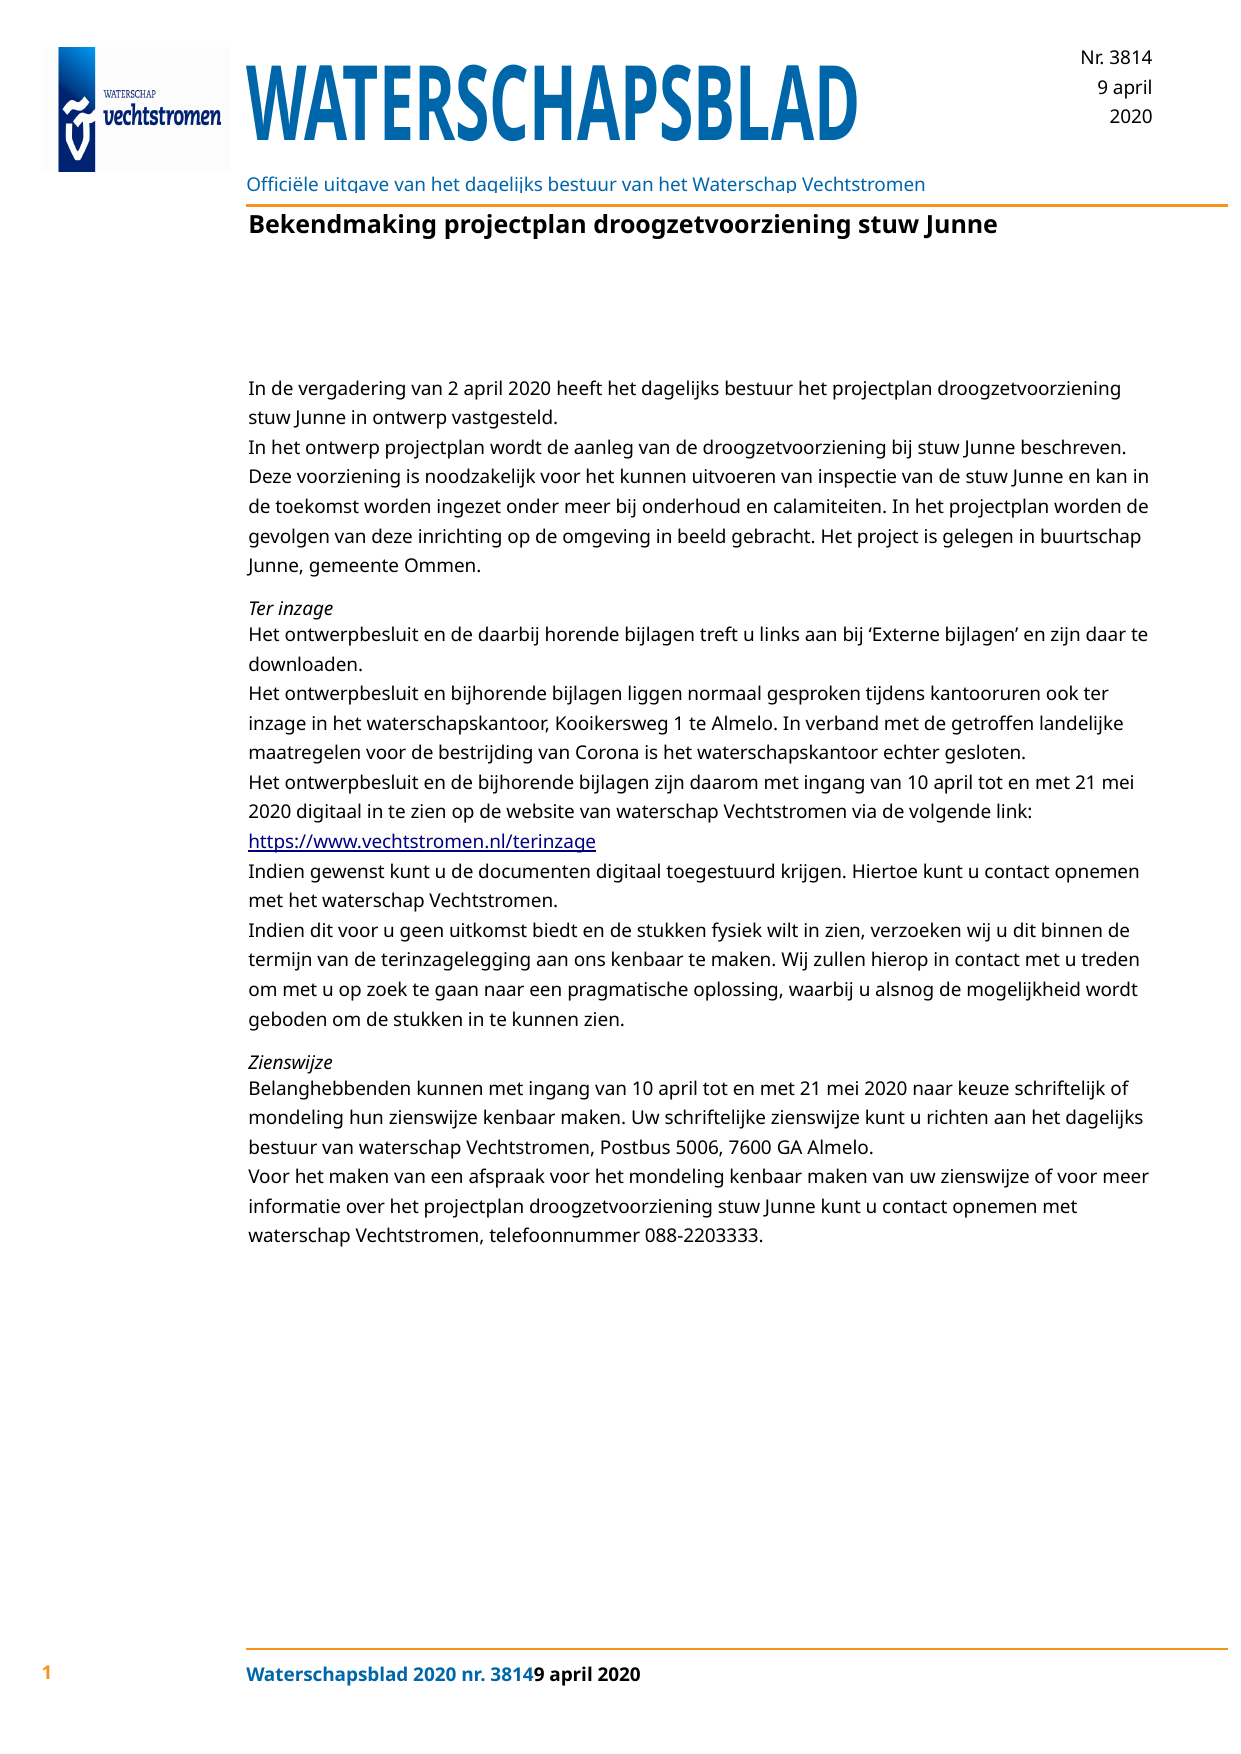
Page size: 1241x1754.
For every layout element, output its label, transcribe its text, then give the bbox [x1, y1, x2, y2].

text Indien gewenst kunt u de documenten digitaal toegestuurd krijgen. Hiertoe kunt u contact opnemen met het waterschap Vechtstromen. [248, 858, 1152, 913]
text In de vergadering van 2 april 2020 heeft het dagelijks bestuur het projectplan droogzetvoorziening [248, 375, 1152, 401]
text In het ontwerp projectplan wordt de aanleg van de droogzetvoorziening bij stuw Junne beschreven. Deze voorziening is noodzakelijk voor het kunnen uitvoeren van inspectie van de stuw Junne en kan in de toekomst worden ingezet onder meer bij onderhoud en calamiteiten. In het projectplan worden de gevolgen van deze inrichting op de omgeving in beeld gebracht. Het project is gelegen in buurtschap Junne, gemeente Ommen. [248, 434, 1152, 578]
text Voor het maken van een afspraak voor het mondeling kenbaar maken van uw zienswijze of voor meer informatie over het projectplan droogzetvoorziening stuw Junne kunt u contact opnemen met waterschap Vechtstromen, telefoonnummer 088-2203333. [248, 1163, 1152, 1248]
text Belanghebbenden kunnen met ingang van 10 april tot en met 21 mei 2020 naar keuze schriftelijk of mondeling hun zienswijze kenbaar maken. Uw schriftelijke zienswijze kunt u richten aan het dagelijks bestuur van waterschap Vechtstromen, Postbus 5006, 7600 GA Almelo. [248, 1075, 1152, 1159]
text Zienswijze [248, 1049, 1152, 1075]
text Het ontwerpbesluit en de bijhorende bijlagen zijn daarom met ingang van 10 april tot en met 21 mei 2020 digitaal in te zien op de website van waterschap Vechtstromen via de volgende link: https://www.vechtstromen.nl/terinzage [248, 769, 1152, 854]
text Bekendmaking projectplan droogzetvoorziening stuw Junne [248, 207, 1152, 241]
text Het ontwerpbesluit en bijhorende bijlagen liggen normaal gesproken tijdens kantooruren ook ter inzage in het waterschapskantoor, Kooikersweg 1 te Almelo. In verband met de getroffen landelijke maatregelen voor de bestrijding van Corona is het waterschapskantoor echter gesloten. [248, 680, 1152, 765]
picture [41, 47, 231, 172]
text Indien dit voor u geen uitkomst biedt en de stukken fysiek wilt in zien, verzoeken wij u dit binnen de termijn van de terinzagelegging aan ons kenbaar te maken. Wij zullen hierop in contact met u treden om met u op zoek te gaan naar een pragmatische oplossing, waarbij u alsnog de mogelijkheid wordt geboden om de stukken in te kunnen zien. [248, 917, 1152, 1032]
text stuw Junne in ontwerp vastgesteld. [248, 404, 1152, 430]
text Ter inzage [248, 596, 1152, 621]
text Het ontwerpbesluit en de daarbij horende bijlagen treft u links aan bij ‘Externe bijlagen’ en zijn daar te downloaden. [248, 621, 1152, 677]
